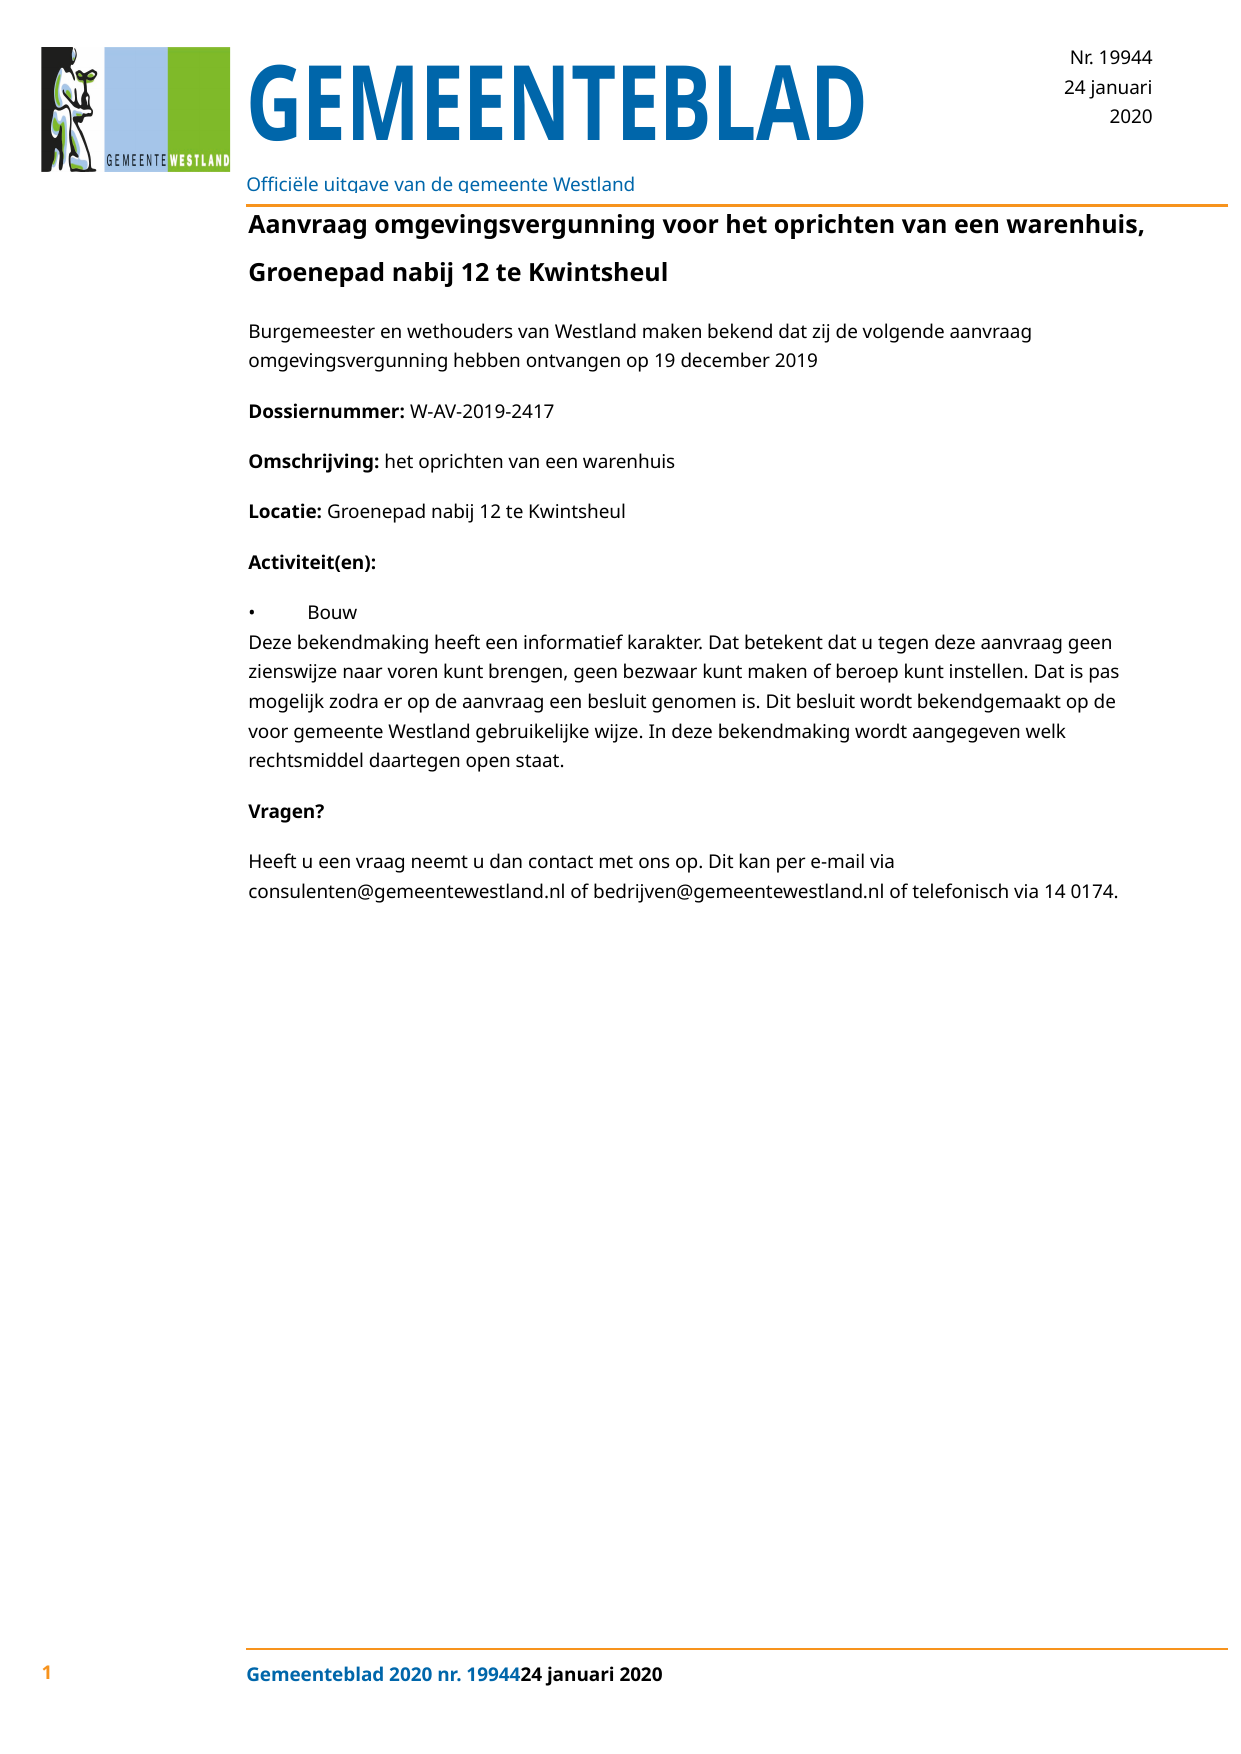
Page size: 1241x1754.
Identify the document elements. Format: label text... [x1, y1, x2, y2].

text Heeft u een vraag neemt u dan contact met ons op. Dit kan per e-mail via consulenten@gemeentewestland.nl of bedrijven@gemeentewestland.nl of telefonisch via 14 0174. [248, 848, 1152, 904]
text Deze bekendmaking heeft een informatief karakter. Dat betekent dat u tegen deze aanvraag geen zienswijze naar voren kunt brengen, geen bezwaar kunt maken of beroep kunt instellen. Dat is pas mogelijk zodra er op de aanvraag een besluit genomen is. Dit besluit wordt bekendgemaakt op de voor gemeente Westland gebruikelijke wijze. In deze bekendmaking wordt aangegeven welk rechtsmiddel daartegen open staat. [248, 629, 1152, 773]
picture [41, 47, 231, 172]
text Dossiernummer: W-AV-2019-2417 [248, 398, 1152, 424]
list Bouw [248, 599, 1152, 625]
text Burgemeester en wethouders van Westland maken bekend dat zij de volgende aanvraag omgevingsvergunning hebben ontvangen op 19 december 2019 [248, 318, 1152, 373]
text Aanvraag omgevingsvergunning voor het oprichten van een warenhuis, Groenepad nabij 12 te Kwintsheul [248, 207, 1152, 288]
text Omschrijving: het oprichten van een warenhuis [248, 448, 1152, 474]
text Vragen? [248, 798, 1152, 824]
text Activiteit(en): [248, 549, 1152, 575]
text Locatie: Groenepad nabij 12 te Kwintsheul [248, 499, 1152, 524]
